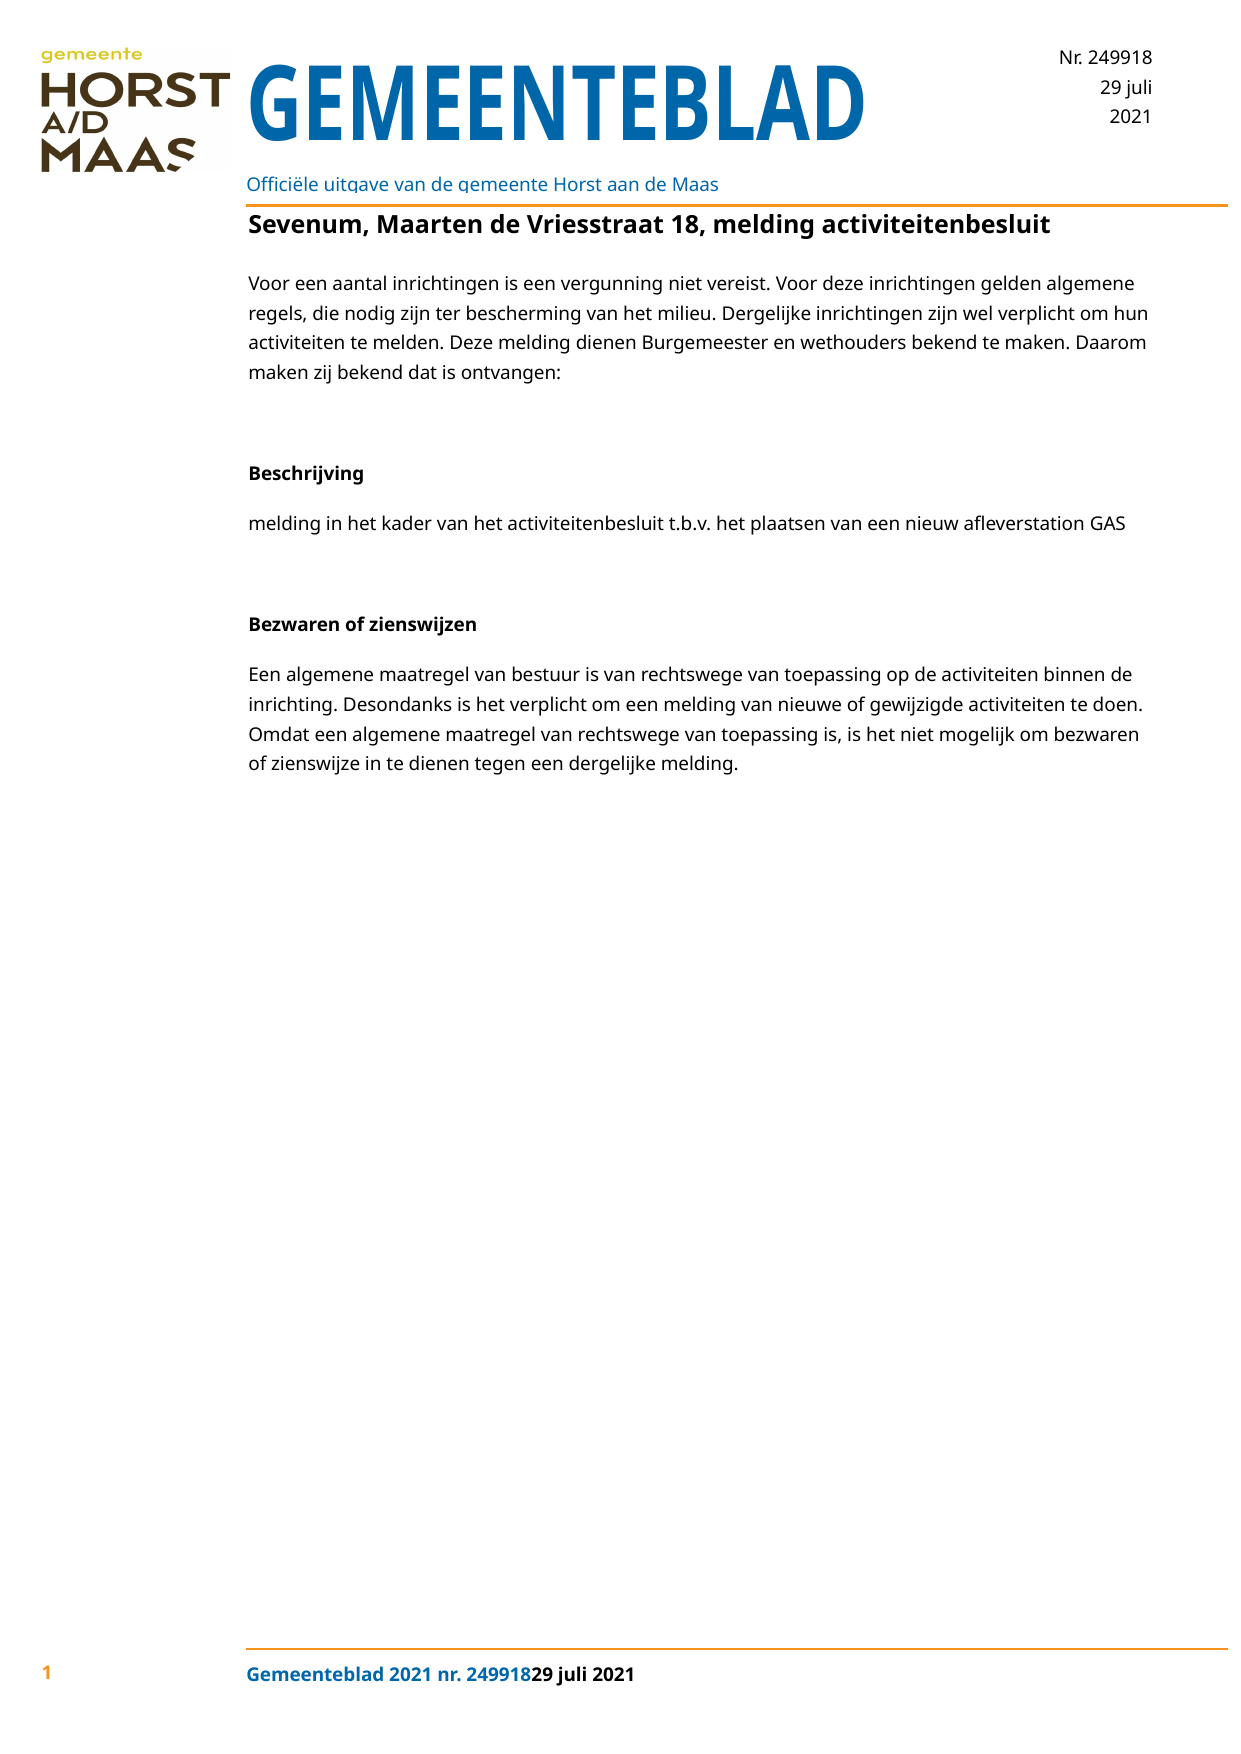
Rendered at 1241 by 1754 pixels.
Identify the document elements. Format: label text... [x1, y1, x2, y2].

text Beschrijving [248, 460, 1152, 486]
text Een algemene maatregel van bestuur is van rechtswege van toepassing op de activiteiten binnen de inrichting. Desondanks is het verplicht om een melding van nieuwe of gewijzigde activiteiten te doen. Omdat een algemene maatregel van rechtswege van toepassing is, is het niet mogelijk om bezwaren of zienswijze in te dienen tegen een dergelijke melding. [248, 662, 1152, 776]
text Voor een aantal inrichtingen is een vergunning niet vereist. Voor deze inrichtingen gelden algemene regels, die nodig zijn ter bescherming van het milieu. Dergelijke inrichtingen zijn wel verplicht om hun activiteiten te melden. Deze melding dienen Burgemeester en wethouders bekend te maken. Daarom maken zij bekend dat is ontvangen: [248, 270, 1152, 385]
picture [41, 47, 231, 172]
text melding in het kader van het activiteitenbesluit t.b.v. het plaatsen van een nieuw afleverstation GAS [248, 510, 1152, 536]
text Sevenum, Maarten de Vriesstraat 18, melding activiteitenbesluit [248, 207, 1152, 241]
text Bezwaren of zienswijzen [248, 611, 1152, 637]
